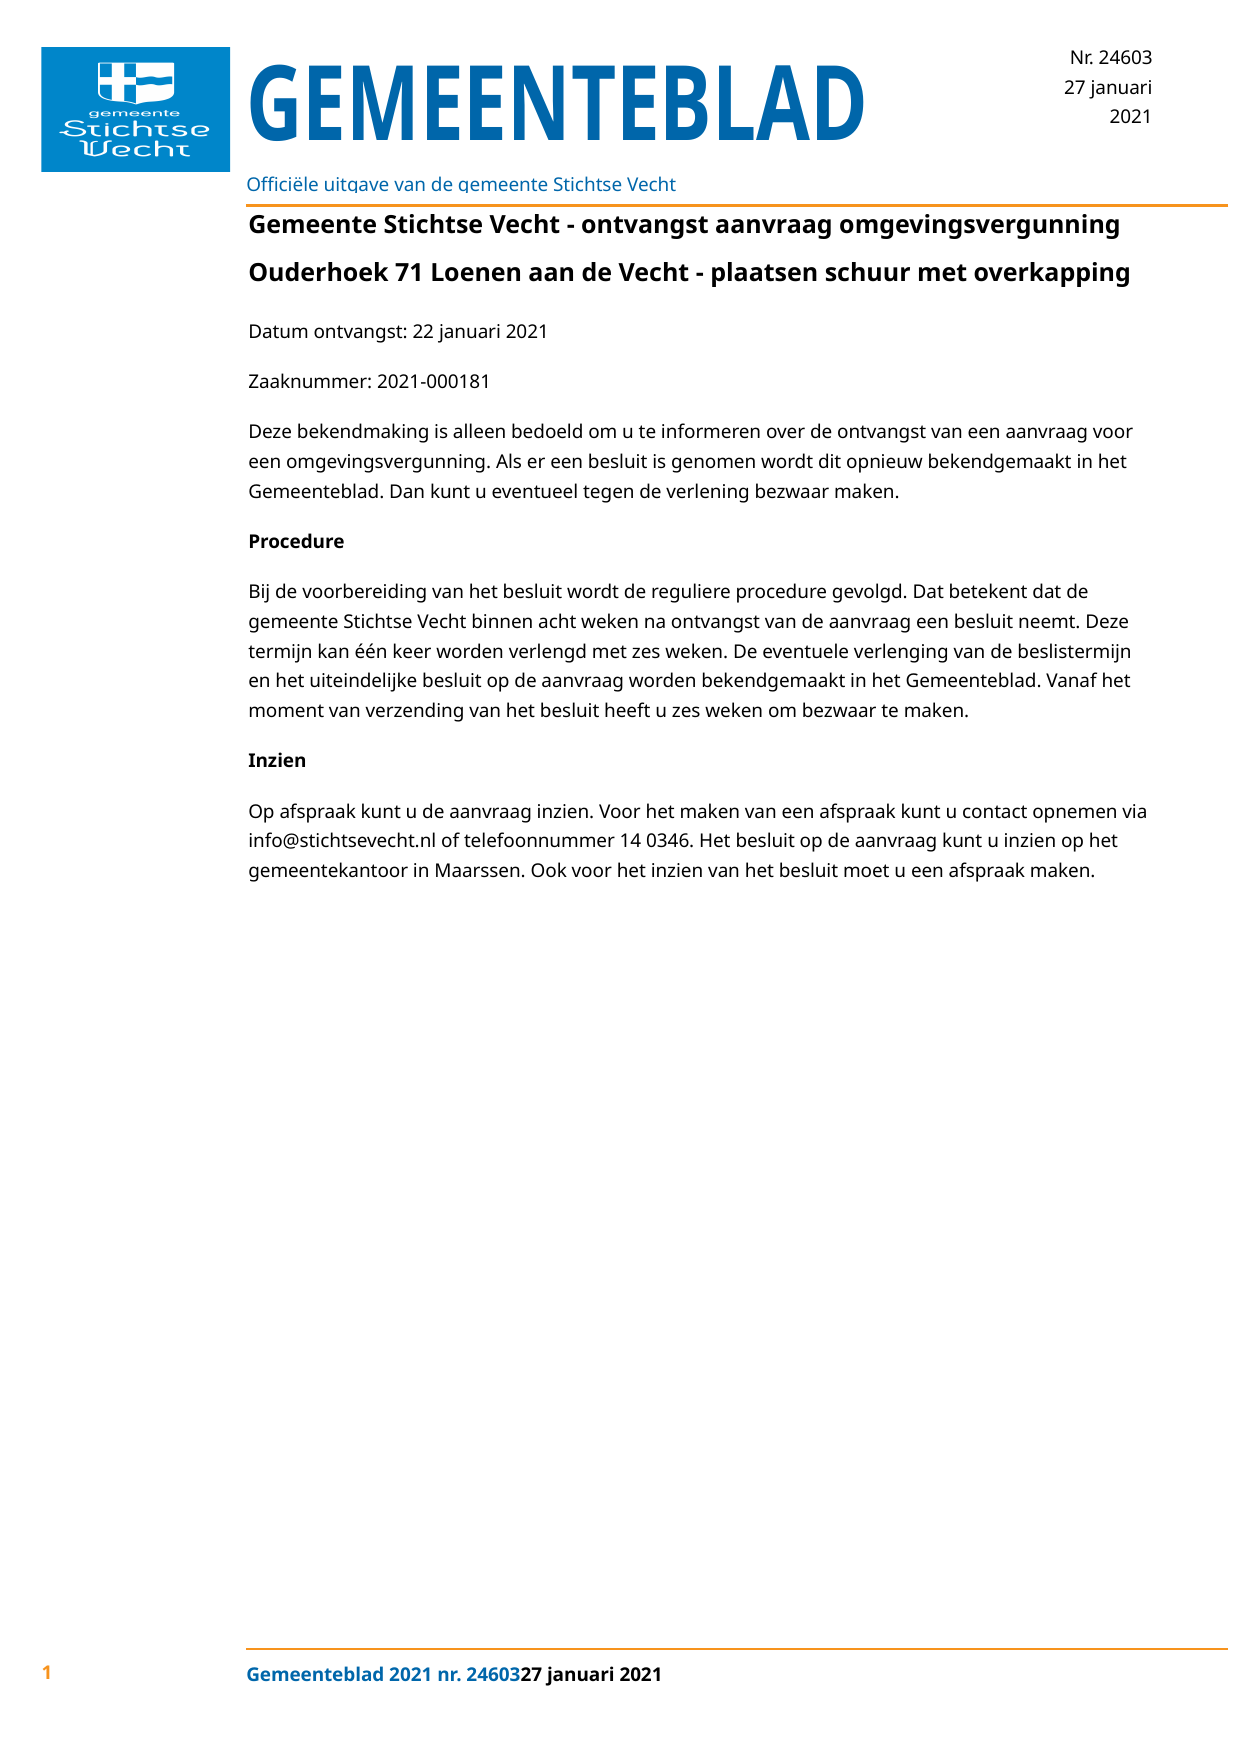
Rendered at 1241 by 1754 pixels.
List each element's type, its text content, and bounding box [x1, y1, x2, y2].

text Zaaknummer: 2021-000181 [248, 368, 1152, 394]
text Bij de voorbereiding van het besluit wordt de reguliere procedure gevolgd. Dat betekent dat de gemeente Stichtse Vecht binnen acht weken na ontvangst van de aanvraag een besluit neemt. Deze termijn kan één keer worden verlengd met zes weken. De eventuele verlenging van de beslistermijn en het uiteindelijke besluit op de aanvraag worden bekendgemaakt in het Gemeenteblad. Vanaf het moment van verzending van het besluit heeft u zes weken om bezwaar te maken. [248, 579, 1152, 723]
text Procedure [248, 528, 1152, 554]
text Deze bekendmaking is alleen bedoeld om u te informeren over de ontvangst van een aanvraag voor een omgevingsvergunning. Als er een besluit is genomen wordt dit opnieuw bekendgemaakt in het Gemeenteblad. Dan kunt u eventueel tegen de verlening bezwaar maken. [248, 419, 1152, 504]
text Datum ontvangst: 22 januari 2021 [248, 318, 1152, 344]
text Gemeente Stichtse Vecht - ontvangst aanvraag omgevingsvergunning Ouderhoek 71 Loenen aan de Vecht - plaatsen schuur met overkapping [248, 207, 1152, 288]
text Op afspraak kunt u de aanvraag inzien. Voor het maken van een afspraak kunt u contact opnemen via info@stichtsevecht.nl of telefoonnummer 14 0346. Het besluit op de aanvraag kunt u inzien op het gemeentekantoor in Maarssen. Ook voor het inzien van het besluit moet u een afspraak maken. [248, 798, 1152, 883]
picture [99, 63, 135, 101]
picture [137, 63, 174, 103]
text Inzien [248, 747, 1152, 773]
